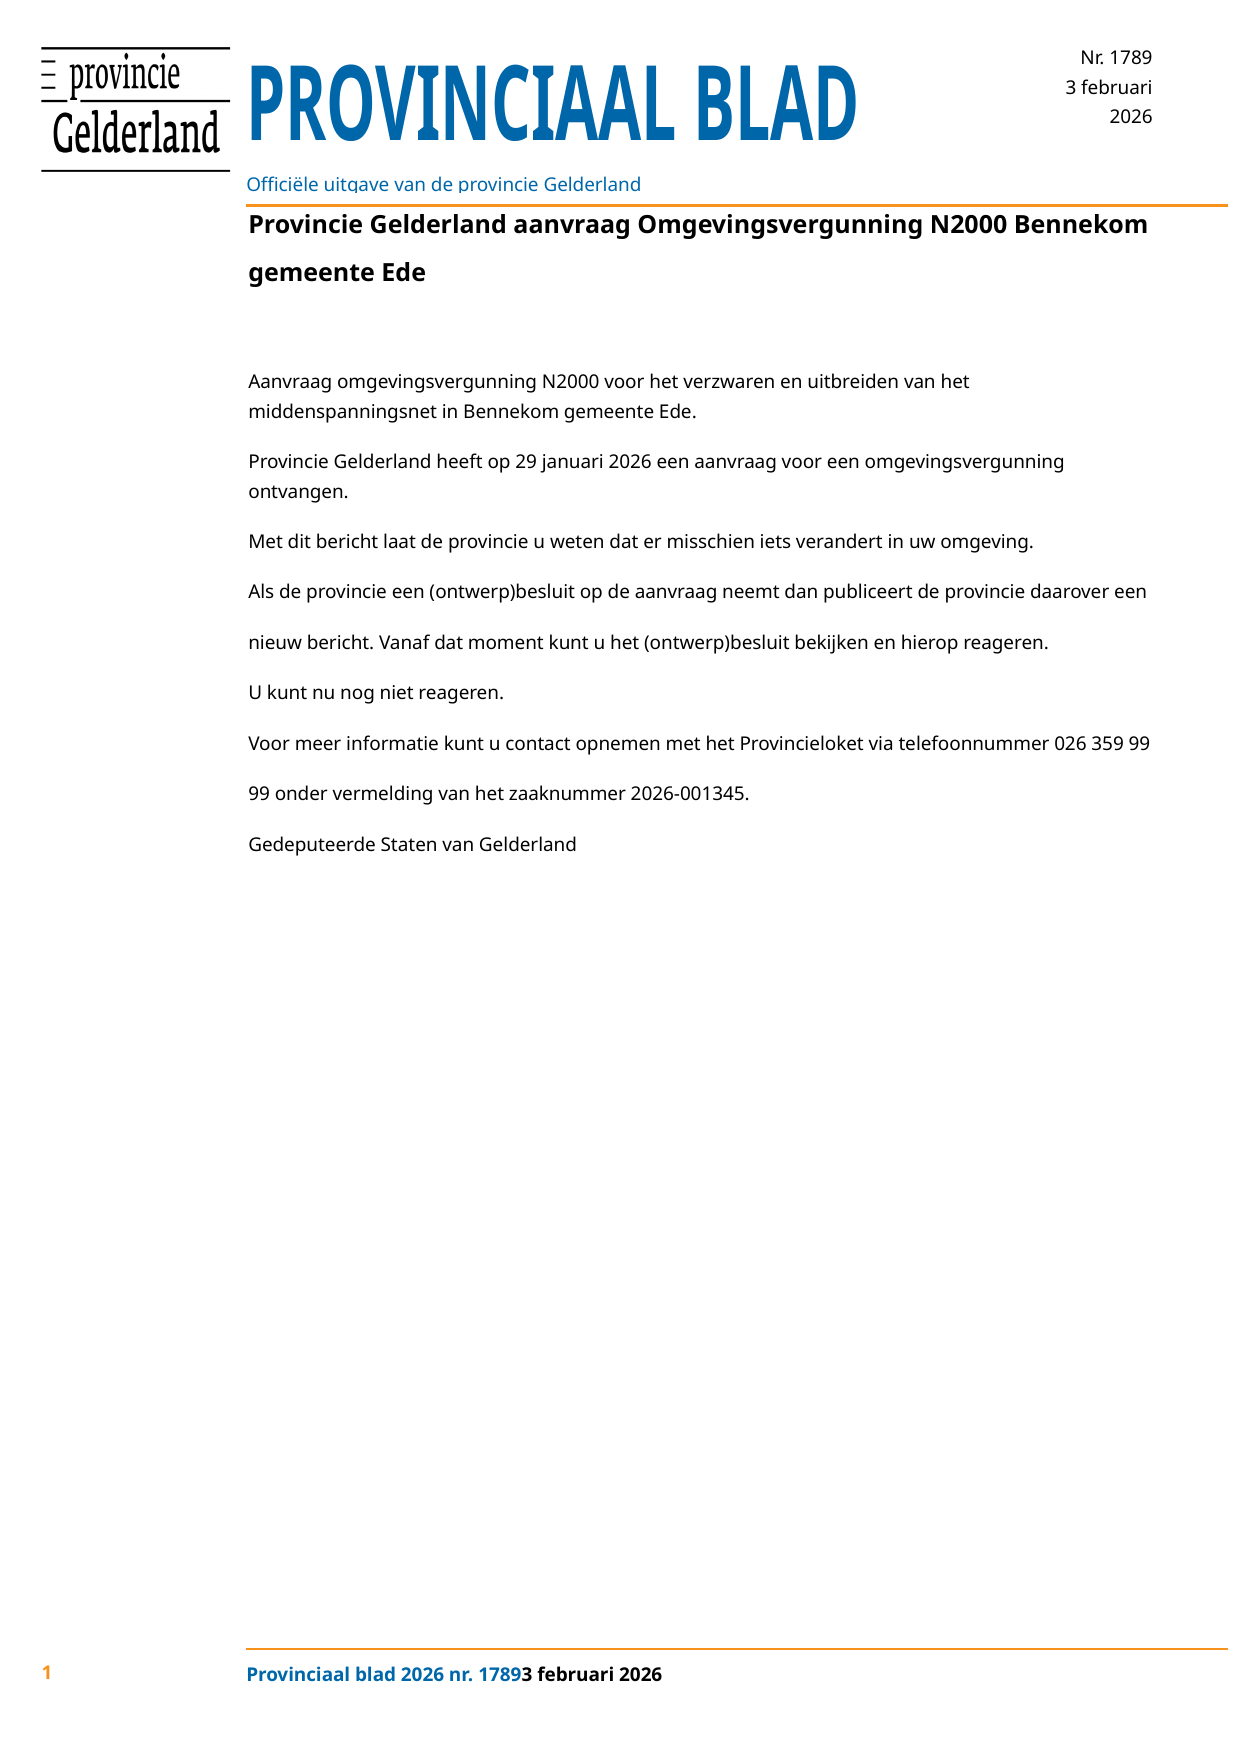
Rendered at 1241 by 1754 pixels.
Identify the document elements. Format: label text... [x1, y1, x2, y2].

picture [41, 47, 231, 172]
text Aanvraag omgevingsvergunning N2000 voor het verzwaren en uitbreiden van het middenspanningsnet in Bennekom gemeente Ede. [248, 368, 1152, 424]
text Voor meer informatie kunt u contact opnemen met het Provincieloket via telefoonnummer 026 359 99 [248, 730, 1152, 756]
text Provincie Gelderland heeft op 29 januari 2026 een aanvraag voor een omgevingsvergunning ontvangen. [248, 448, 1152, 504]
text Als de provincie een (ontwerp)besluit op de aanvraag neemt dan publiceert de provincie daarover een [248, 579, 1152, 604]
text 99 onder vermelding van het zaaknummer 2026-001345. [248, 780, 1152, 806]
text Gedeputeerde Staten van Gelderland [248, 831, 1152, 857]
text U kunt nu nog niet reageren. [248, 679, 1152, 705]
text Provincie Gelderland aanvraag Omgevingsvergunning N2000 Bennekom gemeente Ede [248, 207, 1152, 288]
text Met dit bericht laat de provincie u weten dat er misschien iets verandert in uw omgeving. [248, 528, 1152, 554]
text nieuw bericht. Vanaf dat moment kunt u het (ontwerp)besluit bekijken en hierop reageren. [248, 629, 1152, 655]
